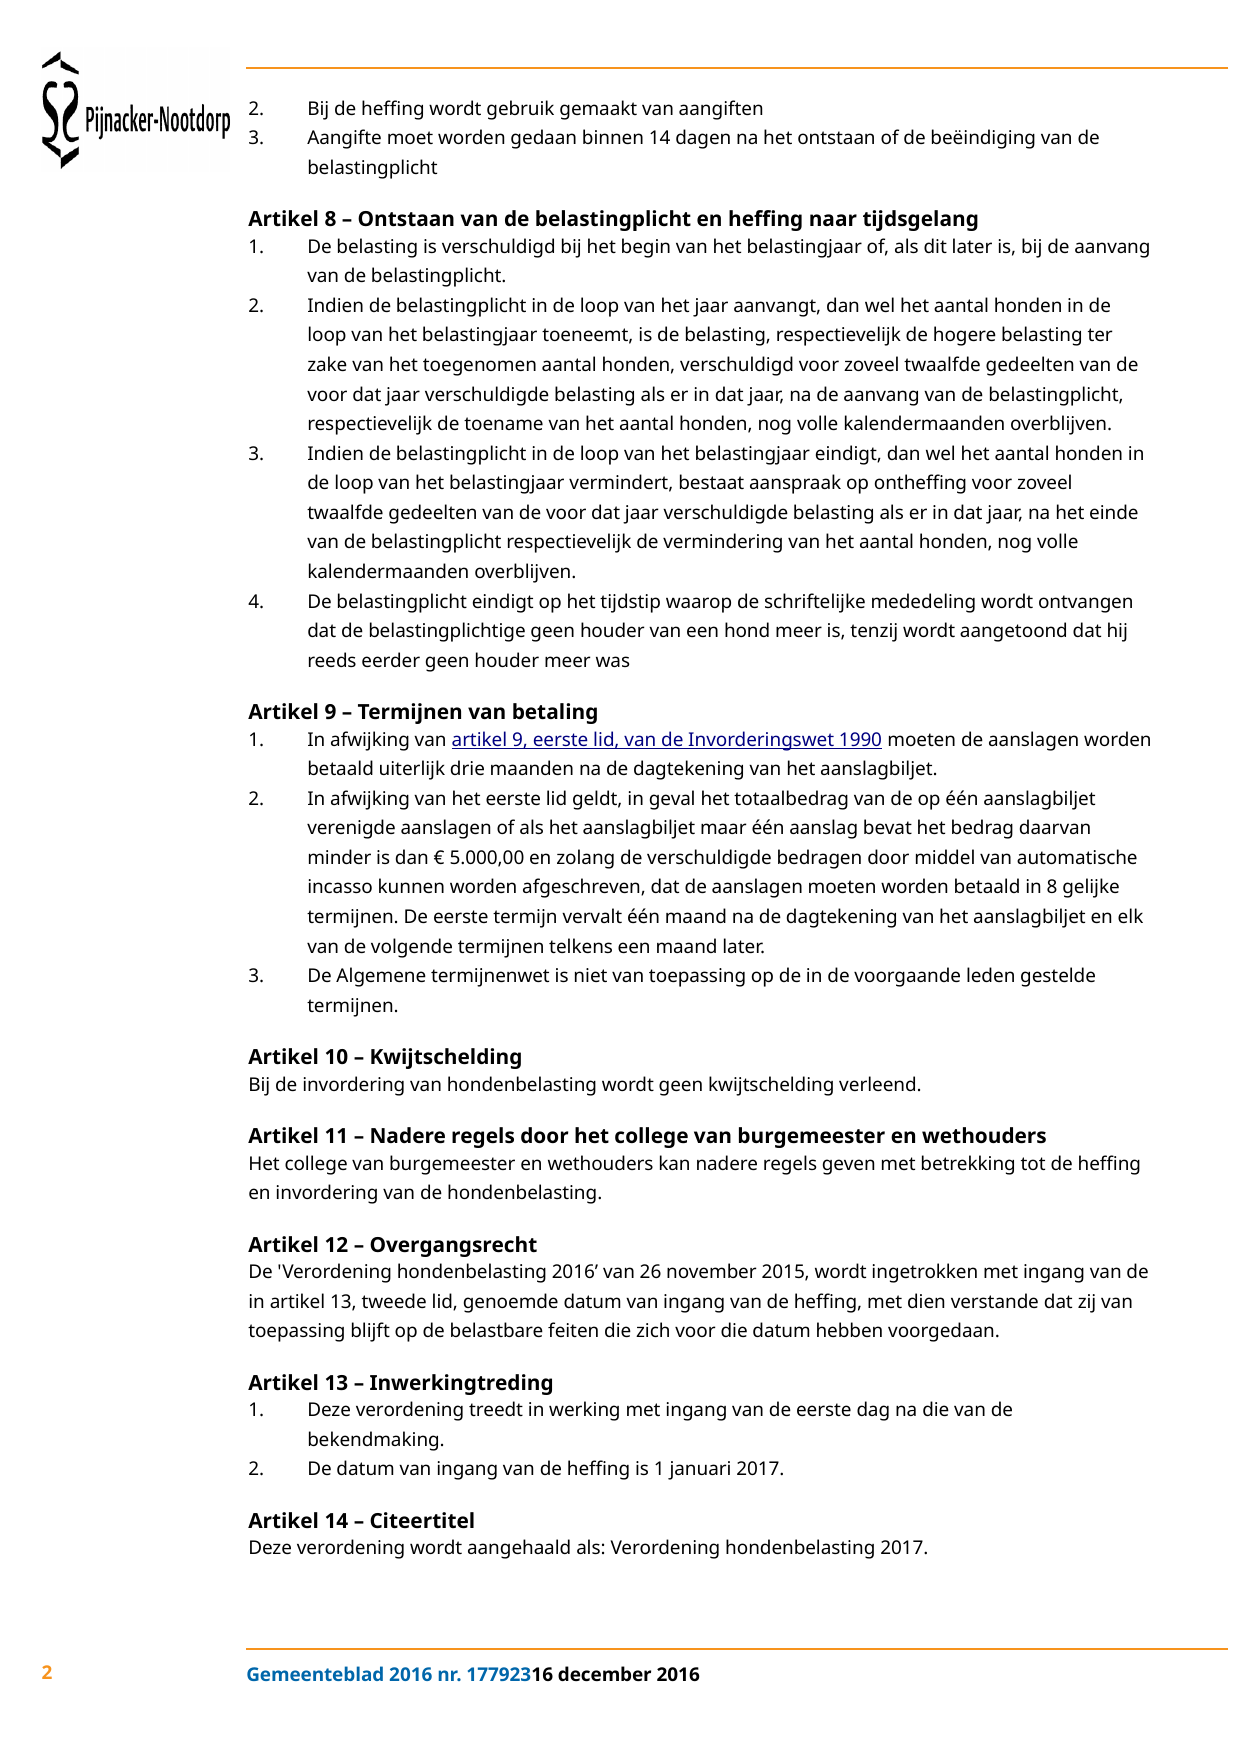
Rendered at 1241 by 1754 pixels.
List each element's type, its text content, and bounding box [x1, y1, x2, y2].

text Het college van burgemeester en wethouders kan nadere regels geven met betrekking tot de heffing en invordering van de hondenbelasting. [248, 1150, 1152, 1205]
list De Algemene termijnenwet is niet van toepassing op de in de voorgaande leden gestelde termijnen. [248, 962, 1152, 1018]
text Artikel 14 – Citeertitel [248, 1506, 1152, 1534]
list Indien de belastingplicht in de loop van het jaar aanvangt, dan wel het aantal honden in de loop van het belastingjaar toeneemt, is de belasting, respectievelijk de hogere belasting ter zake van het toegenomen aantal honden, verschuldigd voor zoveel twaalfde gedeelten van de voor dat jaar verschuldigde belasting als er in dat jaar, na de aanvang van de belastingplicht, respectievelijk de toename van het aantal honden, nog volle kalendermaanden overblijven. [248, 292, 1152, 436]
list In afwijking van het eerste lid geldt, in geval het totaalbedrag van de op één aanslagbiljet verenigde aanslagen of als het aanslagbiljet maar één aanslag bevat het bedrag daarvan minder is dan € 5.000,00 en zolang de verschuldigde bedragen door middel van automatische incasso kunnen worden afgeschreven, dat de aanslagen moeten worden betaald in 8 gelijke termijnen. De eerste termijn vervalt één maand na de dagtekening van het aanslagbiljet en elk van de volgende termijnen telkens een maand later. [248, 785, 1152, 959]
list In afwijking van artikel 9, eerste lid, van de Invorderingswet 1990 moeten de aanslagen worden betaald uiterlijk drie maanden na de dagtekening van het aanslagbiljet. [248, 726, 1152, 781]
list De datum van ingang van de heffing is 1 januari 2017. [248, 1455, 1152, 1481]
text Artikel 12 – Overgangsrecht [248, 1230, 1152, 1258]
text Artikel 11 – Nadere regels door het college van burgemeester en wethouders [248, 1121, 1152, 1150]
list Bij de heffing wordt gebruik gemaakt van aangiften [248, 95, 1152, 121]
text Bij de invordering van hondenbelasting wordt geen kwijtschelding verleend. [248, 1071, 1152, 1097]
text Artikel 13 – Inwerkingtreding [248, 1368, 1152, 1396]
list De belastingplicht eindigt op het tijdstip waarop de schriftelijke mededeling wordt ontvangen dat de belastingplichtige geen houder van een hond meer is, tenzij wordt aangetoond dat hij reeds eerder geen houder meer was [248, 588, 1152, 673]
list Aangifte moet worden gedaan binnen 14 dagen na het ontstaan of de beëindiging van de belastingplicht [248, 124, 1152, 180]
list Deze verordening treedt in werking met ingang van de eerste dag na die van de bekendmaking. [248, 1396, 1152, 1452]
picture [41, 47, 231, 172]
text Deze verordening wordt aangehaald als: Verordening hondenbelasting 2017. [248, 1534, 1152, 1560]
text De 'Verordening hondenbelasting 2016’ van 26 november 2015, wordt ingetrokken met ingang van de in artikel 13, tweede lid, genoemde datum van ingang van de heffing, met dien verstande dat zij van toepassing blijft op de belastbare feiten die zich voor die datum hebben voorgedaan. [248, 1258, 1152, 1343]
list De belasting is verschuldigd bij het begin van het belastingjaar of, als dit later is, bij de aanvang van de belastingplicht. [248, 233, 1152, 288]
list Indien de belastingplicht in de loop van het belastingjaar eindigt, dan wel het aantal honden in de loop van het belastingjaar vermindert, bestaat aanspraak op ontheffing voor zoveel twaalfde gedeelten van de voor dat jaar verschuldigde belasting als er in dat jaar, na het einde van de belastingplicht respectievelijk de vermindering van het aantal honden, nog volle kalendermaanden overblijven. [248, 440, 1152, 584]
text Artikel 10 – Kwijtschelding [248, 1042, 1152, 1071]
text Artikel 9 – Termijnen van betaling [248, 697, 1152, 726]
text Artikel 8 – Ontstaan van de belastingplicht en heffing naar tijdsgelang [248, 204, 1152, 233]
